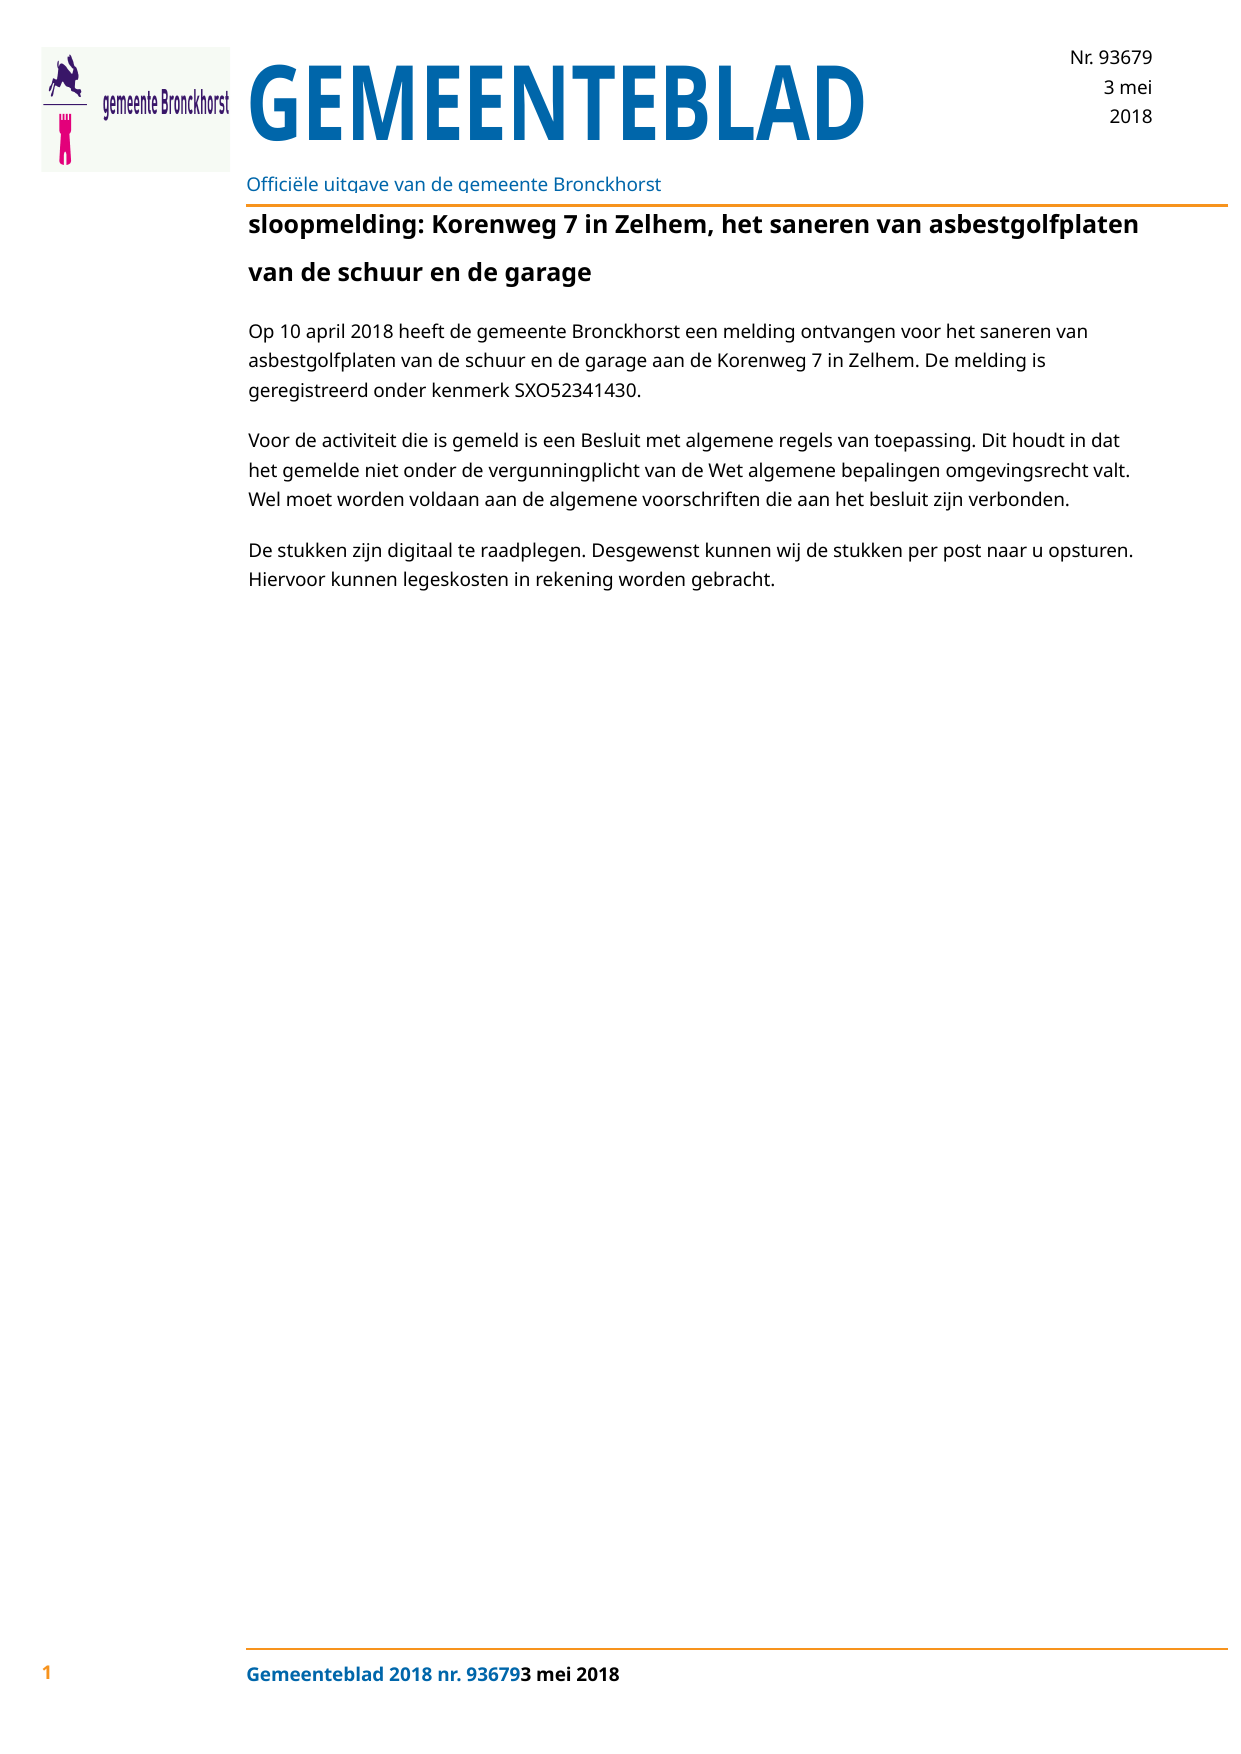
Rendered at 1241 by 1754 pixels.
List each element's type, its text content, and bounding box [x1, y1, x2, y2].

text De stukken zijn digitaal te raadplegen. Desgewenst kunnen wij de stukken per post naar u opsturen. Hiervoor kunnen legeskosten in rekening worden gebracht. [248, 537, 1152, 592]
text Voor de activiteit die is gemeld is een Besluit met algemene regels van toepassing. Dit houdt in dat het gemelde niet onder de vergunningplicht van de Wet algemene bepalingen omgevingsrecht valt. Wel moet worden voldaan aan de algemene voorschriften die aan het besluit zijn verbonden. [248, 427, 1152, 512]
picture [41, 47, 231, 172]
text Op 10 april 2018 heeft de gemeente Bronckhorst een melding ontvangen voor het saneren van asbestgolfplaten van de schuur en de garage aan de Korenweg 7 in Zelhem. De melding is geregistreerd onder kenmerk SXO52341430. [248, 318, 1152, 403]
text sloopmelding: Korenweg 7 in Zelhem, het saneren van asbestgolfplaten van de schuur en de garage [248, 207, 1152, 288]
